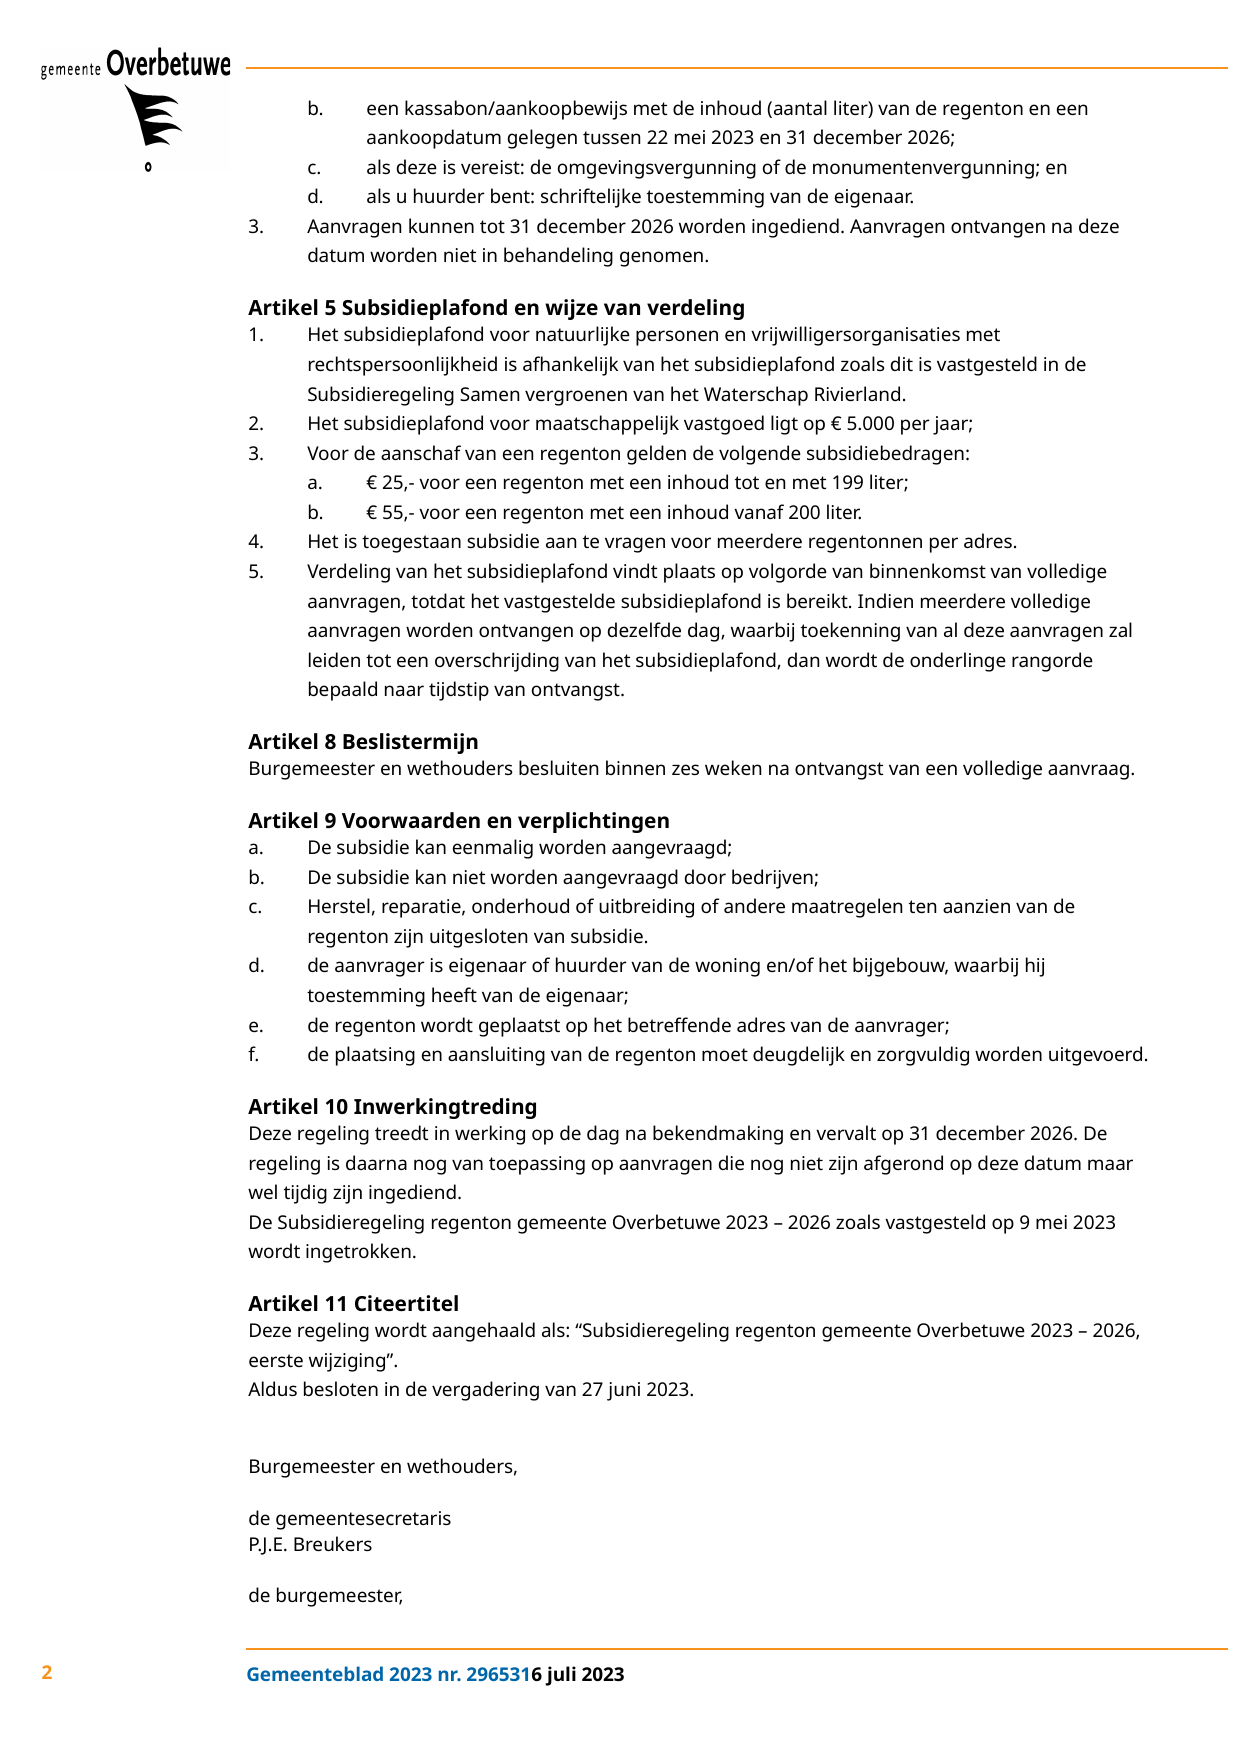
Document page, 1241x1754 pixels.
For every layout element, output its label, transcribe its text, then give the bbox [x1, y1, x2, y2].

list Verdeling van het subsidieplafond vindt plaats op volgorde van binnenkomst van volledige aanvragen, totdat het vastgestelde subsidieplafond is bereikt. Indien meerdere volledige aanvragen worden ontvangen op dezelfde dag, waarbij toekenning van al deze aanvragen zal leiden tot een overschrijding van het subsidieplafond, dan wordt de onderlinge rangorde bepaald naar tijdstip van ontvangst. [248, 558, 1152, 702]
text De Subsidieregeling regenton gemeente Overbetuwe 2023 – 2026 zoals vastgesteld op 9 mei 2023 wordt ingetrokken. [248, 1209, 1152, 1264]
list als deze is vereist: de omgevingsvergunning of de monumentenvergunning; en [307, 154, 1152, 180]
text Burgemeester en wethouders, [248, 1454, 1152, 1479]
picture [41, 47, 231, 172]
list de aanvrager is eigenaar of huurder van de woning en/of het bijgebouw, waarbij hij toestemming heeft van de eigenaar; [248, 953, 1152, 1008]
text Artikel 10 Inwerkingtreding [248, 1092, 1152, 1120]
list als u huurder bent: schriftelijke toestemming van de eigenaar. [307, 183, 1152, 209]
text Deze regeling treedt in werking op de dag na bekendmaking en vervalt op 31 december 2026. De regeling is daarna nog van toepassing op aanvragen die nog niet zijn afgerond op deze datum maar wel tijdig zijn ingediend. [248, 1120, 1152, 1205]
text Burgemeester en wethouders besluiten binnen zes weken na ontvangst van een volledige aanvraag. [248, 755, 1152, 781]
text Aldus besloten in de vergadering van 27 juni 2023. [248, 1377, 1152, 1402]
list Het is toegestaan subsidie aan te vragen voor meerdere regentonnen per adres. [248, 529, 1152, 554]
text P.J.E. Breukers [248, 1531, 1152, 1557]
text de gemeentesecretaris [248, 1505, 1152, 1531]
list de regenton wordt geplaatst op het betreffende adres van de aanvrager; [248, 1012, 1152, 1037]
list Aanvragen kunnen tot 31 december 2026 worden ingediend. Aanvragen ontvangen na deze datum worden niet in behandeling genomen. [248, 213, 1152, 268]
text Artikel 11 Citeertitel [248, 1289, 1152, 1317]
list Voor de aanschaf van een regenton gelden de volgende subsidiebedragen: [248, 440, 1152, 466]
list € 55,- voor een regenton met een inhoud vanaf 200 liter. [307, 499, 1152, 525]
text Artikel 9 Voorwaarden en verplichtingen [248, 806, 1152, 834]
list € 25,- voor een regenton met een inhoud tot en met 199 liter; [307, 469, 1152, 495]
list Herstel, reparatie, onderhoud of uitbreiding of andere maatregelen ten aanzien van de regenton zijn uitgesloten van subsidie. [248, 893, 1152, 949]
list een kassabon/aankoopbewijs met de inhoud (aantal liter) van de regenton en een aankoopdatum gelegen tussen 22 mei 2023 en 31 december 2026; [307, 95, 1152, 150]
list Het subsidieplafond voor natuurlijke personen en vrijwilligersorganisaties met rechtspersoonlijkheid is afhankelijk van het subsidieplafond zoals dit is vastgesteld in de Subsidieregeling Samen vergroenen van het Waterschap Rivierland. [248, 322, 1152, 406]
text Artikel 5 Subsidieplafond en wijze van verdeling [248, 293, 1152, 322]
list De subsidie kan eenmalig worden aangevraagd; [248, 834, 1152, 860]
list De subsidie kan niet worden aangevraagd door bedrijven; [248, 864, 1152, 889]
text de burgemeester, [248, 1582, 1152, 1608]
text Deze regeling wordt aangehaald als: “Subsidieregeling regenton gemeente Overbetuwe 2023 – 2026, eerste wijziging”. [248, 1317, 1152, 1373]
text Artikel 8 Beslistermijn [248, 727, 1152, 755]
list Het subsidieplafond voor maatschappelijk vastgoed ligt op € 5.000 per jaar; [248, 410, 1152, 436]
list de plaatsing en aansluiting van de regenton moet deugdelijk en zorgvuldig worden uitgevoerd. [248, 1041, 1152, 1067]
